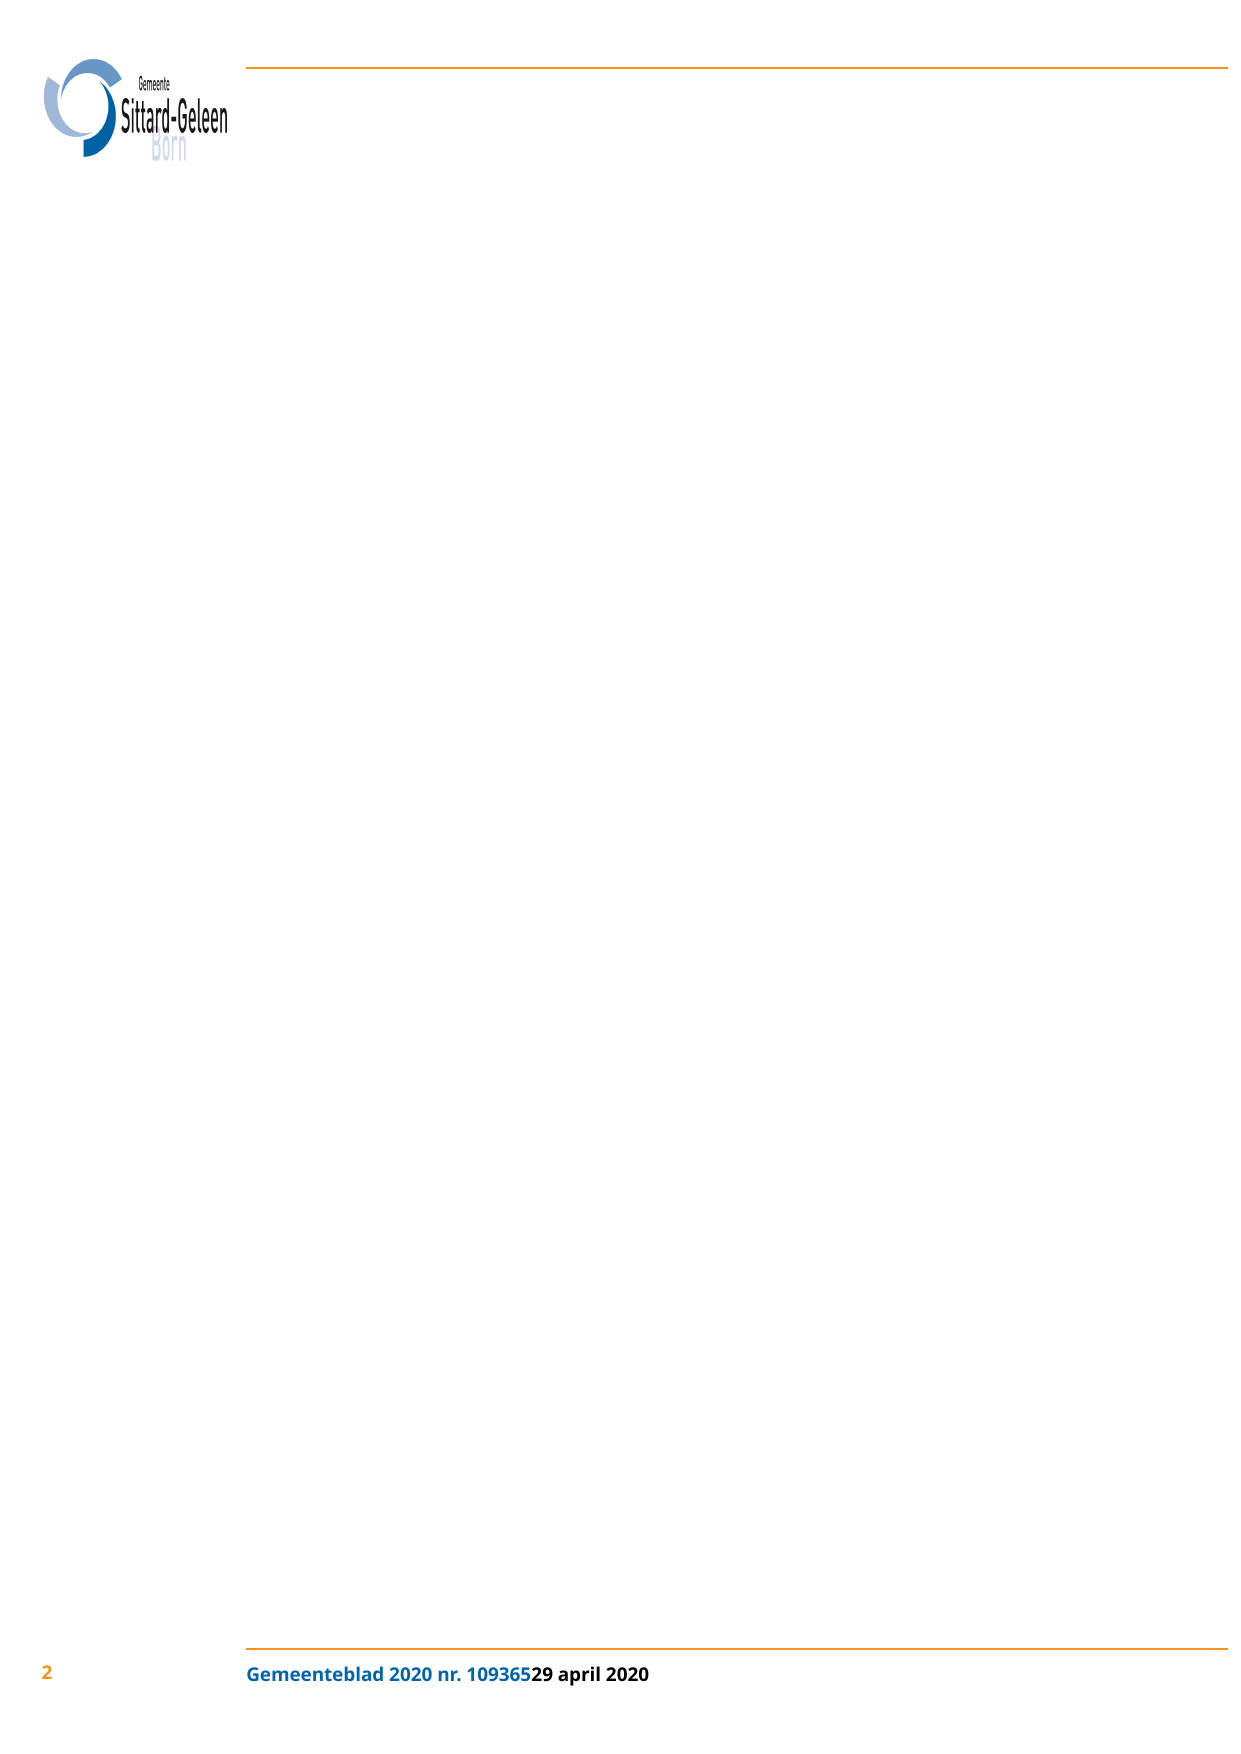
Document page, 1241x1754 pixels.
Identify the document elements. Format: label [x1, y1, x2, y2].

picture [41, 47, 231, 172]
